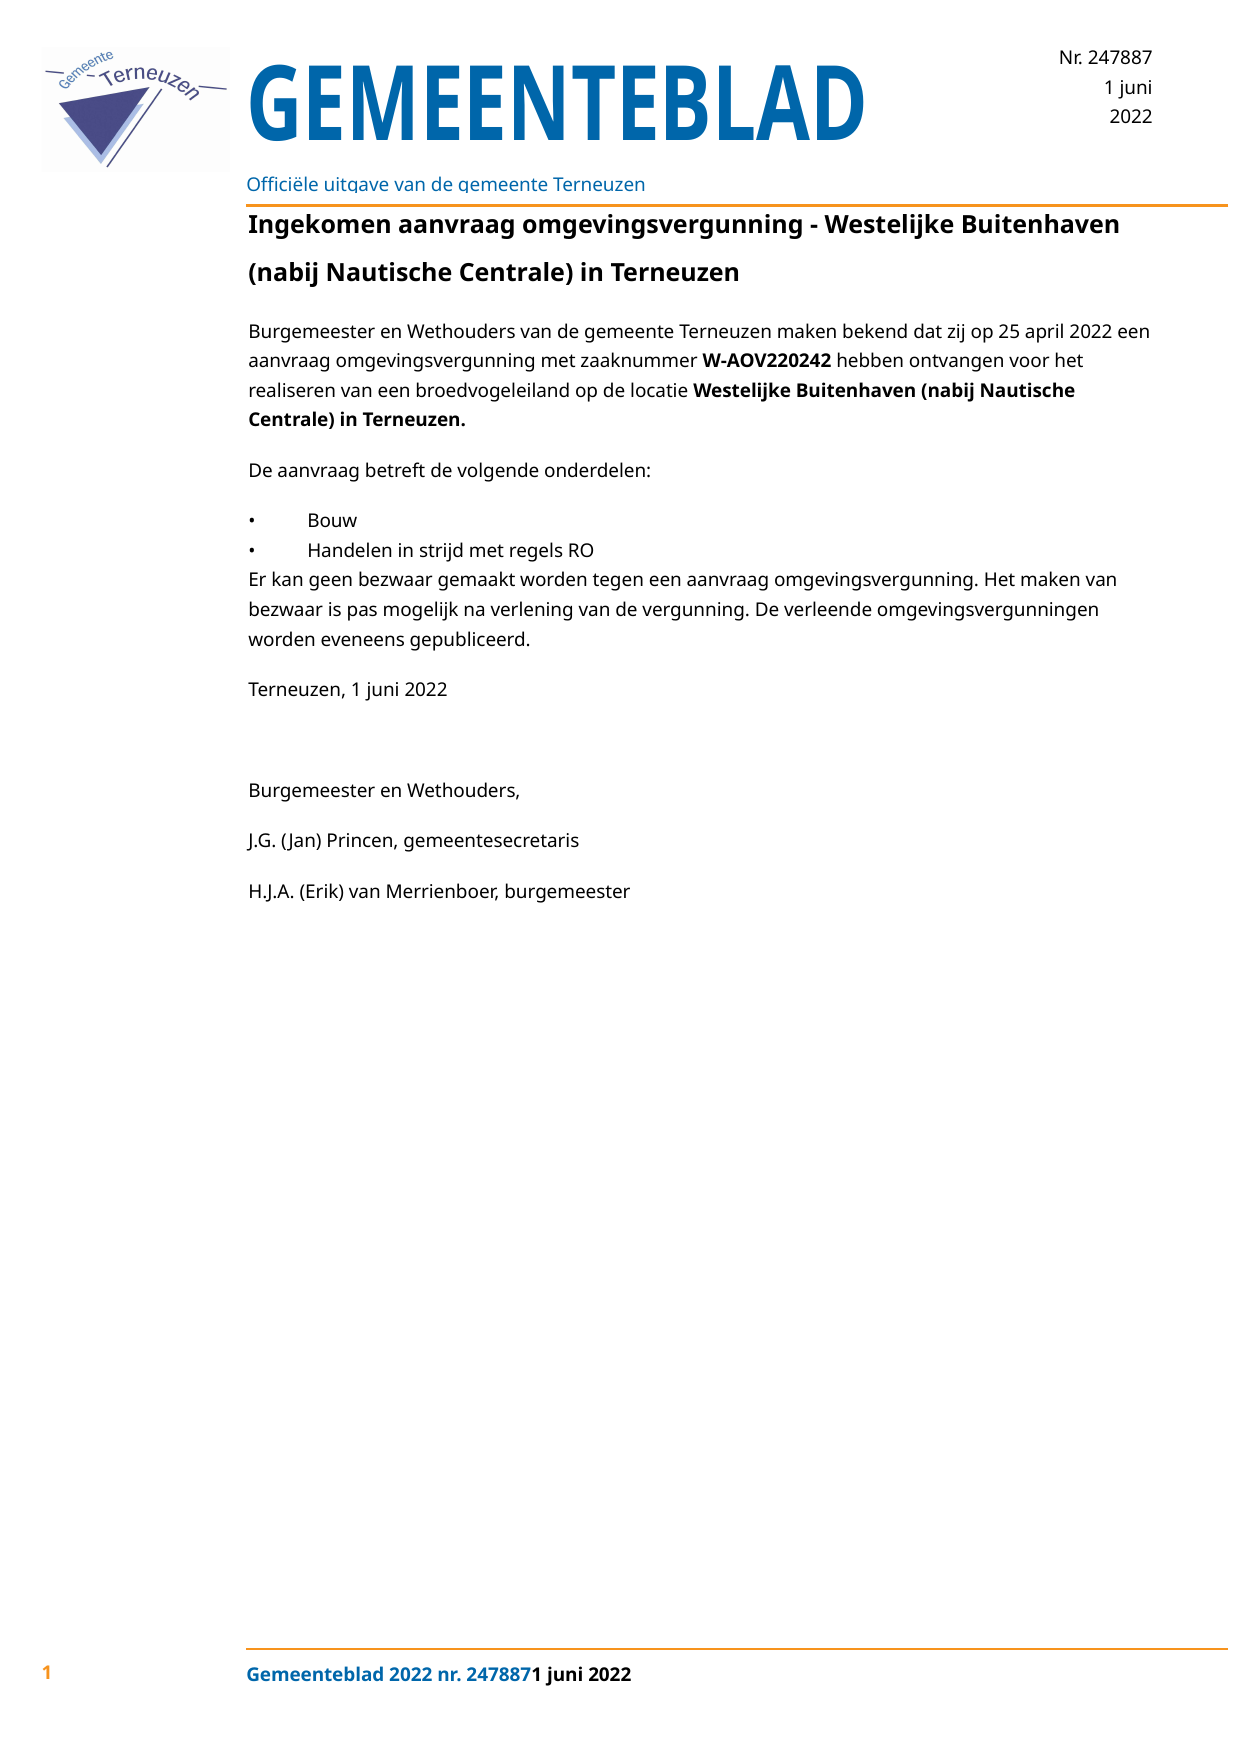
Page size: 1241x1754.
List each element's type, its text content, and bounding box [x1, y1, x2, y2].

text De aanvraag betreft de volgende onderdelen: [248, 457, 1152, 483]
text Burgemeester en Wethouders, [248, 777, 1152, 803]
list Handelen in strijd met regels RO [248, 537, 1152, 563]
list Bouw [248, 507, 1152, 533]
picture [41, 47, 231, 172]
text Ingekomen aanvraag omgevingsvergunning - Westelijke Buitenhaven (nabij Nautische Centrale) in Terneuzen [248, 207, 1152, 288]
text J.G. (Jan) Princen, gemeentesecretaris [248, 827, 1152, 853]
text Er kan geen bezwaar gemaakt worden tegen een aanvraag omgevingsvergunning. Het maken van bezwaar is pas mogelijk na verlening van de vergunning. De verleende omgevingsvergunningen worden eveneens gepubliceerd. [248, 567, 1152, 652]
text Burgemeester en Wethouders van de gemeente Terneuzen maken bekend dat zij op 25 april 2022 een aanvraag omgevingsvergunning met zaaknummer W-AOV220242 hebben ontvangen voor het realiseren van een broedvogeleiland op de locatie Westelijke Buitenhaven (nabij Nautische Centrale) in Terneuzen. [248, 318, 1152, 432]
text Terneuzen, 1 juni 2022 [248, 676, 1152, 702]
text H.J.A. (Erik) van Merrienboer, burgemeester [248, 878, 1152, 904]
